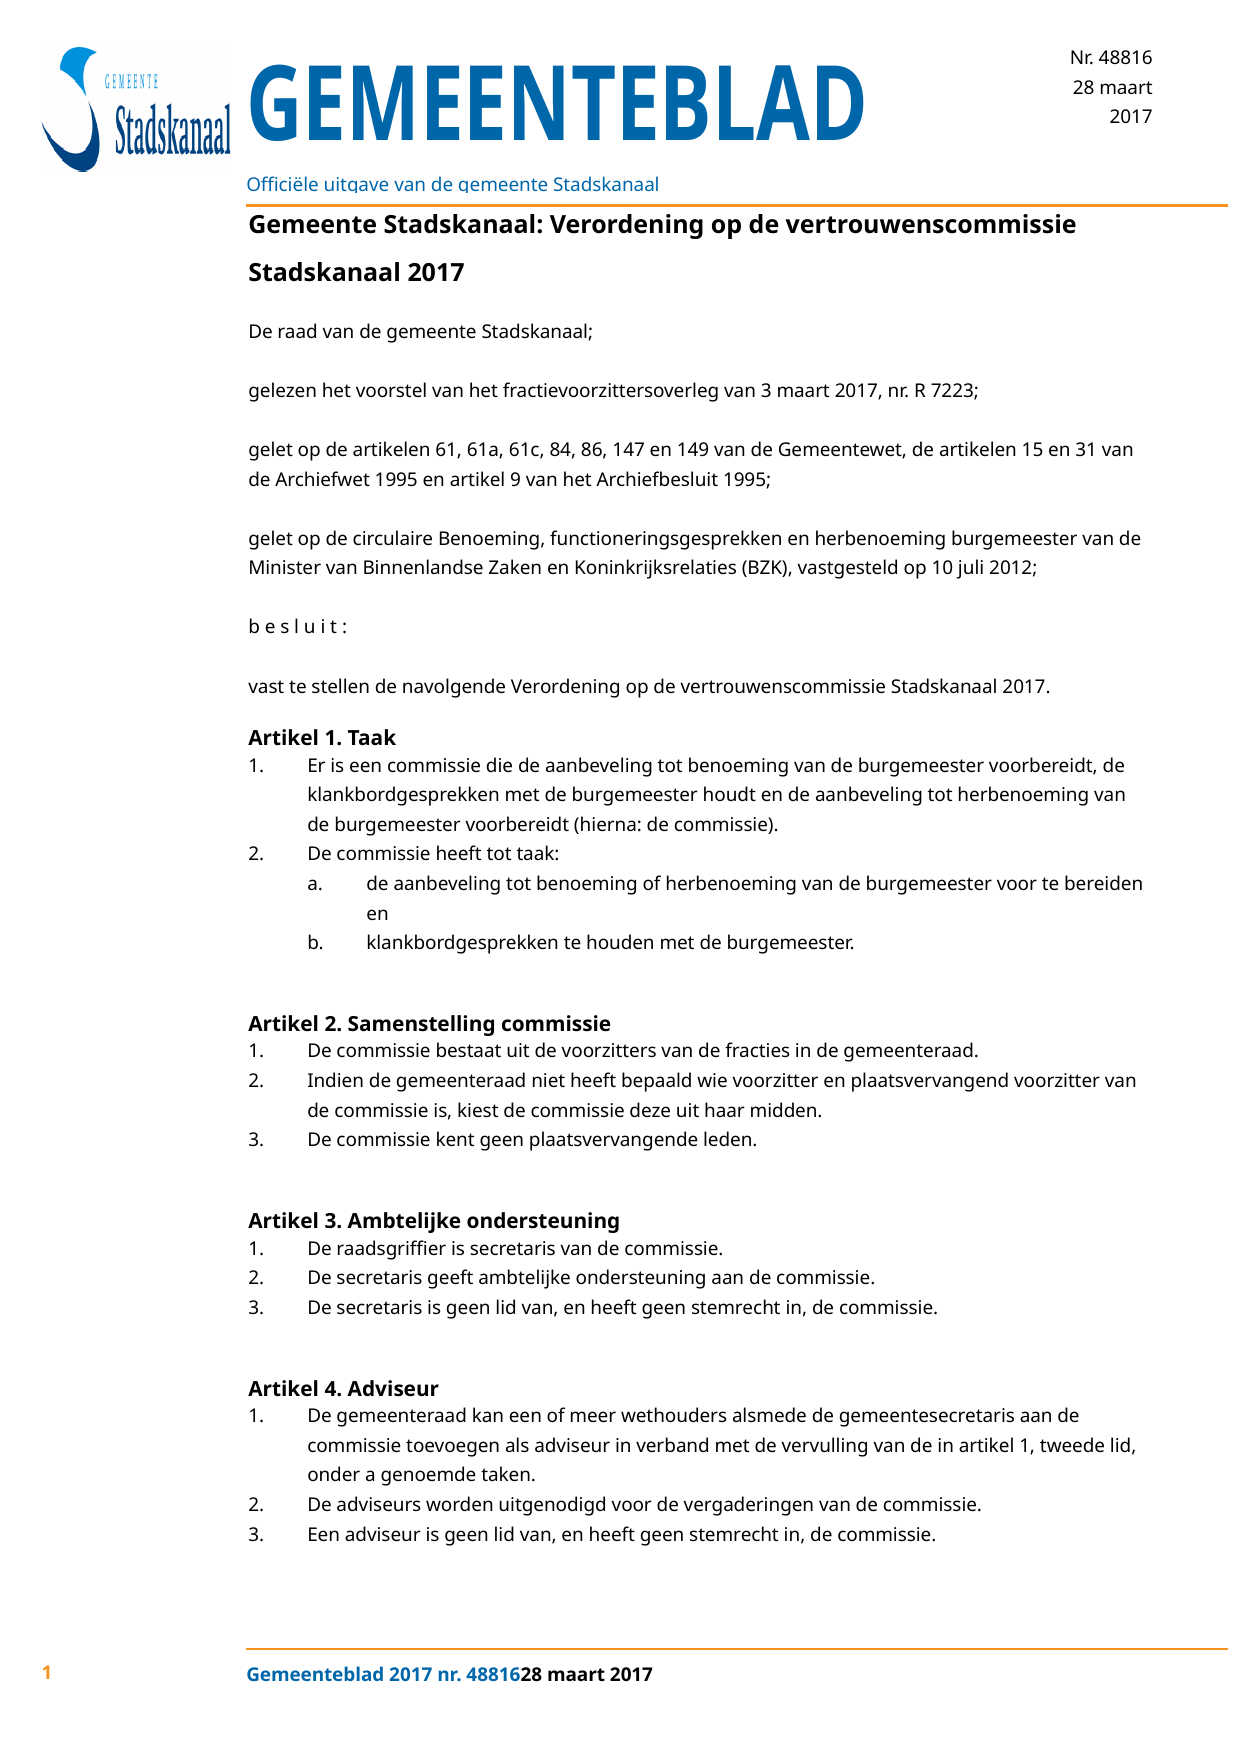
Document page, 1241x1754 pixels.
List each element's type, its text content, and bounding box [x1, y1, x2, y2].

text Artikel 1. Taak [248, 723, 1152, 752]
text Gemeente Stadskanaal: Verordening op de vertrouwenscommissie Stadskanaal 2017 [248, 207, 1152, 288]
picture [41, 47, 231, 172]
list De commissie heeft tot taak: [248, 841, 1152, 866]
list De commissie kent geen plaatsvervangende leden. [248, 1126, 1152, 1152]
list De raadsgriffier is secretaris van de commissie. [248, 1235, 1152, 1261]
list De commissie bestaat uit de voorzitters van de fracties in de gemeenteraad. [248, 1038, 1152, 1063]
list Indien de gemeenteraad niet heeft bepaald wie voorzitter en plaatsvervangend voorzitter van de commissie is, kiest de commissie deze uit haar midden. [248, 1067, 1152, 1123]
text Artikel 4. Adviseur [248, 1374, 1152, 1402]
list Er is een commissie die de aanbeveling tot benoeming van de burgemeester voorbereidt, de klankbordgesprekken met de burgemeester houdt en de aanbeveling tot herbenoeming van de burgemeester voorbereidt (hierna: de commissie). [248, 752, 1152, 837]
list klankbordgesprekken te houden met de burgemeester. [307, 929, 1152, 955]
list De adviseurs worden uitgenodigd voor de vergaderingen van de commissie. [248, 1491, 1152, 1517]
text gelezen het voorstel van het fractievoorzittersoverleg van 3 maart 2017, nr. R 7223; [248, 377, 1152, 403]
text vast te stellen de navolgende Verordening op de vertrouwenscommissie Stadskanaal 2017. [248, 673, 1152, 699]
text gelet op de artikelen 61, 61a, 61c, 84, 86, 147 en 149 van de Gemeentewet, de artikelen 15 en 31 van de Archiefwet 1995 en artikel 9 van het Archiefbesluit 1995; [248, 436, 1152, 492]
list Een adviseur is geen lid van, en heeft geen stemrecht in, de commissie. [248, 1521, 1152, 1547]
text Artikel 3. Ambtelijke ondersteuning [248, 1206, 1152, 1235]
text b e s l u i t : [248, 614, 1152, 639]
text gelet op de circulaire Benoeming, functioneringsgesprekken en herbenoeming burgemeester van de Minister van Binnenlandse Zaken en Koninkrijksrelaties (BZK), vastgesteld op 10 juli 2012; [248, 525, 1152, 580]
list De secretaris geeft ambtelijke ondersteuning aan de commissie. [248, 1264, 1152, 1290]
list De secretaris is geen lid van, en heeft geen stemrecht in, de commissie. [248, 1294, 1152, 1320]
list De gemeenteraad kan een of meer wethouders alsmede de gemeentesecretaris aan de commissie toevoegen als adviseur in verband met de vervulling van de in artikel 1, tweede lid, onder a genoemde taken. [248, 1402, 1152, 1487]
list de aanbeveling tot benoeming of herbenoeming van de burgemeester voor te bereiden en [307, 870, 1152, 925]
text De raad van de gemeente Stadskanaal; [248, 318, 1152, 344]
text Artikel 2. Samenstelling commissie [248, 1009, 1152, 1038]
